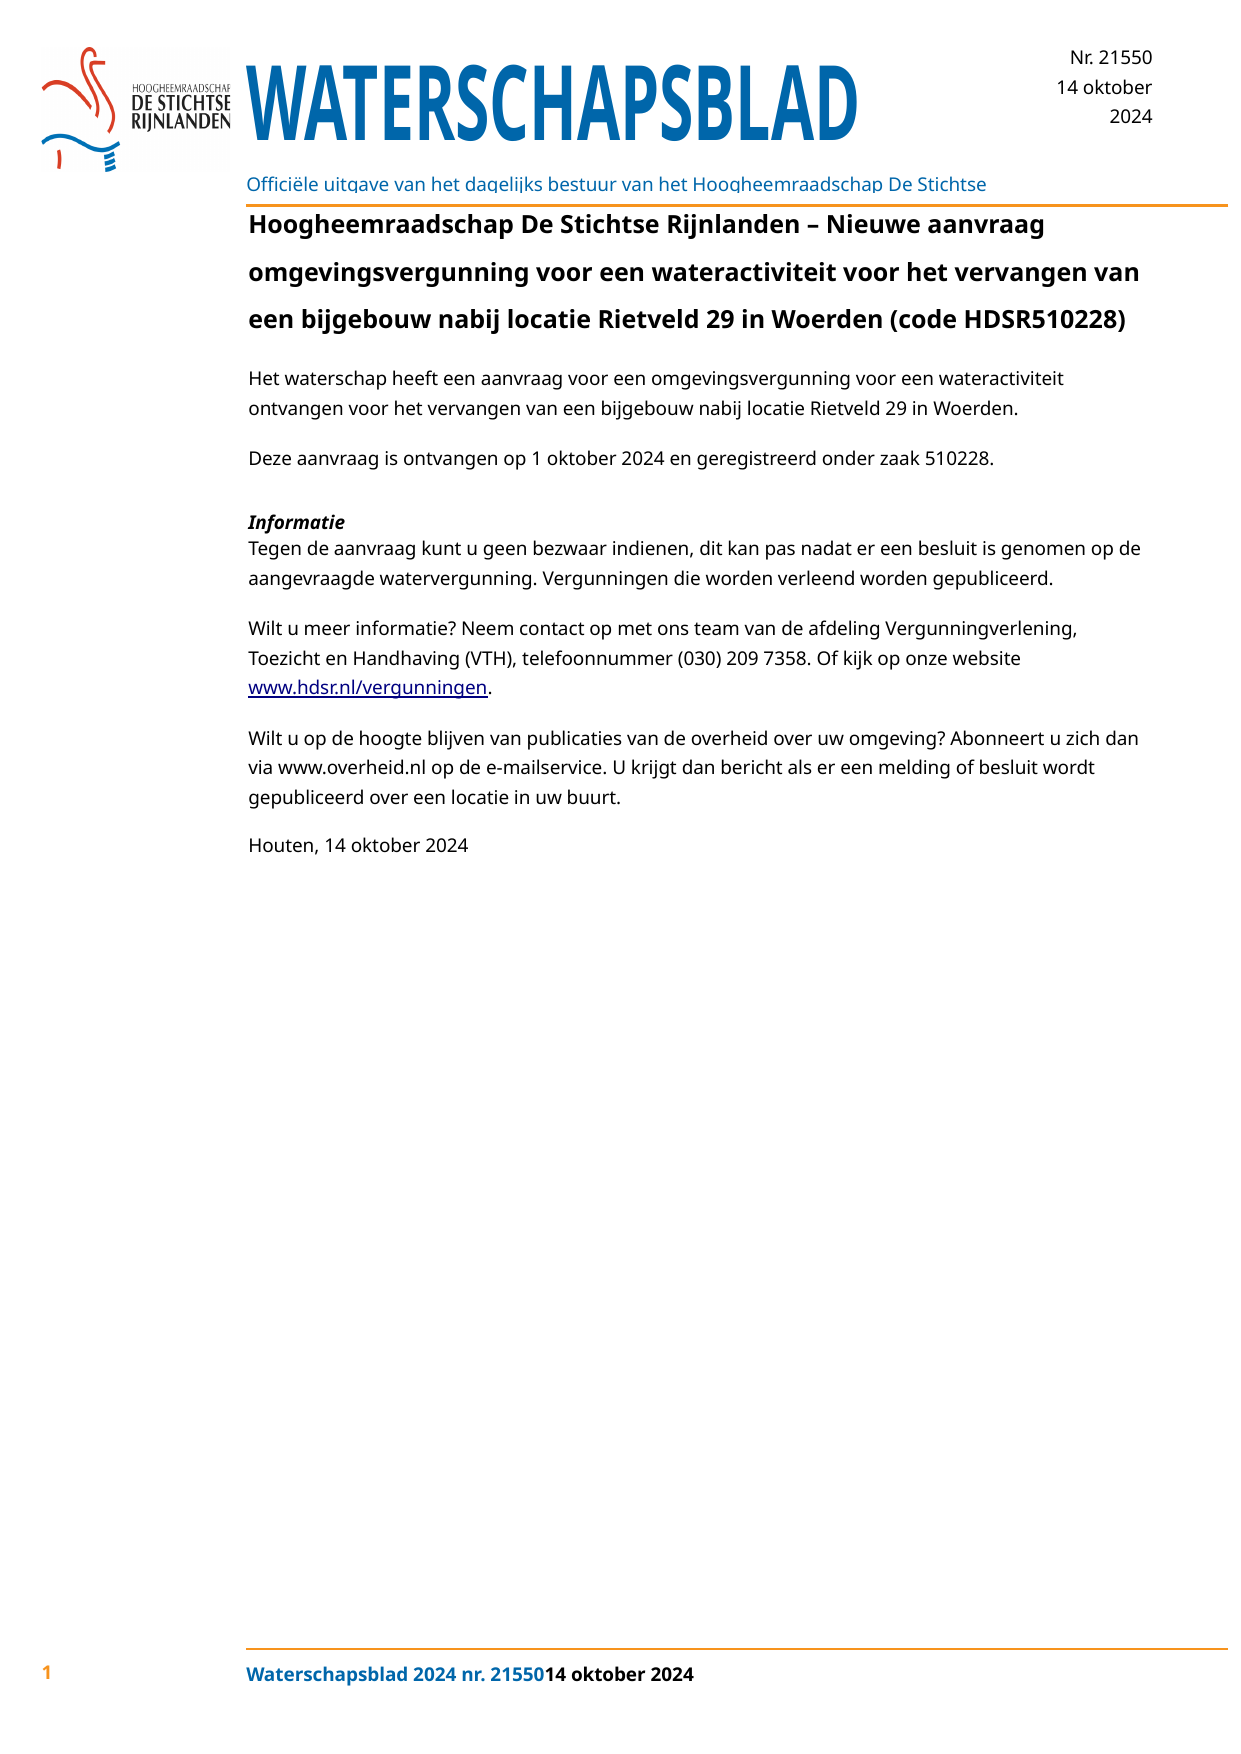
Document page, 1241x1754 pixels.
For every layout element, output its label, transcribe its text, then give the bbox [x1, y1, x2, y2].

text Tegen de aanvraag kunt u geen bezwaar indienen, dit kan pas nadat er een besluit is genomen op de aangevraagde watervergunning. Vergunningen die worden verleend worden gepubliceerd. [248, 535, 1152, 591]
text Informatie [248, 509, 1152, 535]
text Wilt u op de hoogte blijven van publicaties van de overheid over uw omgeving? Abonneert u zich dan via www.overheid.nl op de e-mailservice. U krijgt dan bericht als er een melding of besluit wordt gepubliceerd over een locatie in uw buurt. [248, 725, 1152, 810]
text Het waterschap heeft een aanvraag voor een omgevingsvergunning voor een wateractiviteit ontvangen voor het vervangen van een bijgebouw nabij locatie Rietveld 29 in Woerden. [248, 366, 1152, 421]
text Wilt u meer informatie? Neem contact op met ons team van de afdeling Vergunningverlening, Toezicht en Handhaving (VTH), telefoonnummer (030) 209 7358. Of kijk op onze website www.hdsr.nl/vergunningen. [248, 615, 1152, 700]
picture [41, 47, 231, 172]
text Hoogheemraadschap De Stichtse Rijnlanden – Nieuwe aanvraag omgevingsvergunning voor een wateractiviteit voor het vervangen van een bijgebouw nabij locatie Rietveld 29 in Woerden (code HDSR510228) [248, 207, 1152, 336]
text Houten, 14 oktober 2024 [248, 832, 1152, 857]
text Deze aanvraag is ontvangen op 1 oktober 2024 en geregistreerd onder zaak 510228. [248, 446, 1152, 471]
